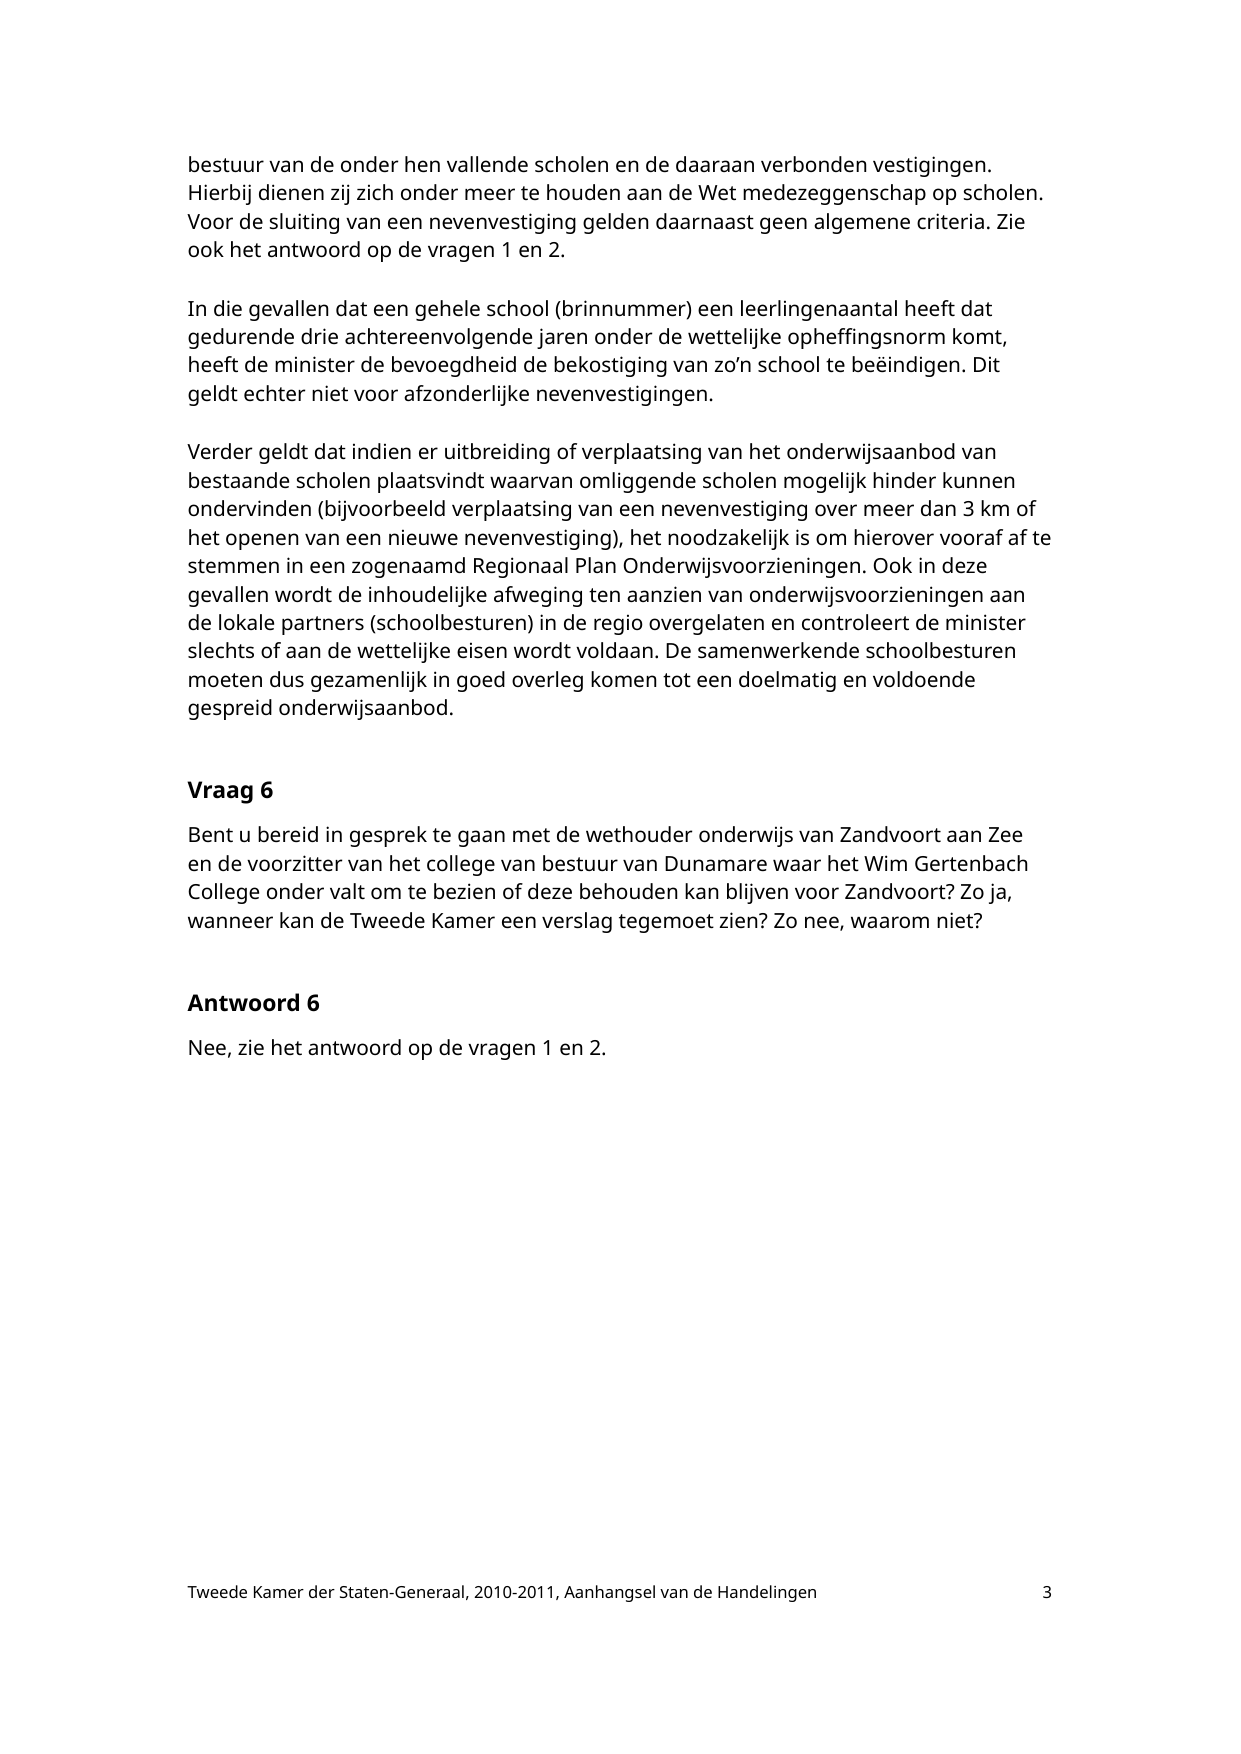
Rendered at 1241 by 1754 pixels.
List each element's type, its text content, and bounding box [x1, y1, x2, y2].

text Nee, zie het antwoord op de vragen 1 en 2. [187, 1033, 1053, 1062]
text Bent u bereid in gesprek te gaan met de wethouder onderwijs van Zandvoort aan Zee en de voorzitter van het college van bestuur van Dunamare waar het Wim Gertenbach College onder valt om te bezien of deze behouden kan blijven voor Zandvoort? Zo ja, wanneer kan de Tweede Kamer een verslag tegemoet zien? Zo nee, waarom niet? [187, 821, 1053, 934]
text In die gevallen dat een gehele school (brinnummer) een leerlingenaantal heeft dat gedurende drie achtereenvolgende jaren onder de wettelijke opheffingsnorm komt, heeft de minister de bevoegdheid de bekostiging van zo’n school te beëindigen. Dit geldt echter niet voor afzonderlijke nevenvestigingen. [187, 294, 1053, 407]
subtitle Antwoord 6 [187, 987, 1053, 1018]
text Verder geldt dat indien er uitbreiding of verplaatsing van het onderwijsaanbod van bestaande scholen plaatsvindt waarvan omliggende scholen mogelijk hinder kunnen ondervinden (bijvoorbeeld verplaatsing van een nevenvestiging over meer dan 3 km of het openen van een nieuwe nevenvestiging), het noodzakelijk is om hierover vooraf af te stemmen in een zogenaamd Regionaal Plan Onderwijsvoorzieningen. Ook in deze gevallen wordt de inhoudelijke afweging ten aanzien van onderwijsvoorzieningen aan de lokale partners (schoolbesturen) in de regio overgelaten en controleert de minister slechts of aan de wettelijke eisen wordt voldaan. De samenwerkende schoolbesturen moeten dus gezamenlijk in goed overleg komen tot een doelmatig en voldoende gespreid onderwijsaanbod. [187, 437, 1053, 722]
subtitle Vraag 6 [187, 774, 1053, 806]
text bestuur van de onder hen vallende scholen en de daaraan verbonden vestigingen. Hierbij dienen zij zich onder meer te houden aan de Wet medezeggenschap op scholen. Voor de sluiting van een nevenvestiging gelden daarnaast geen algemene criteria. Zie ook het antwoord op de vragen 1 en 2. [187, 150, 1053, 264]
